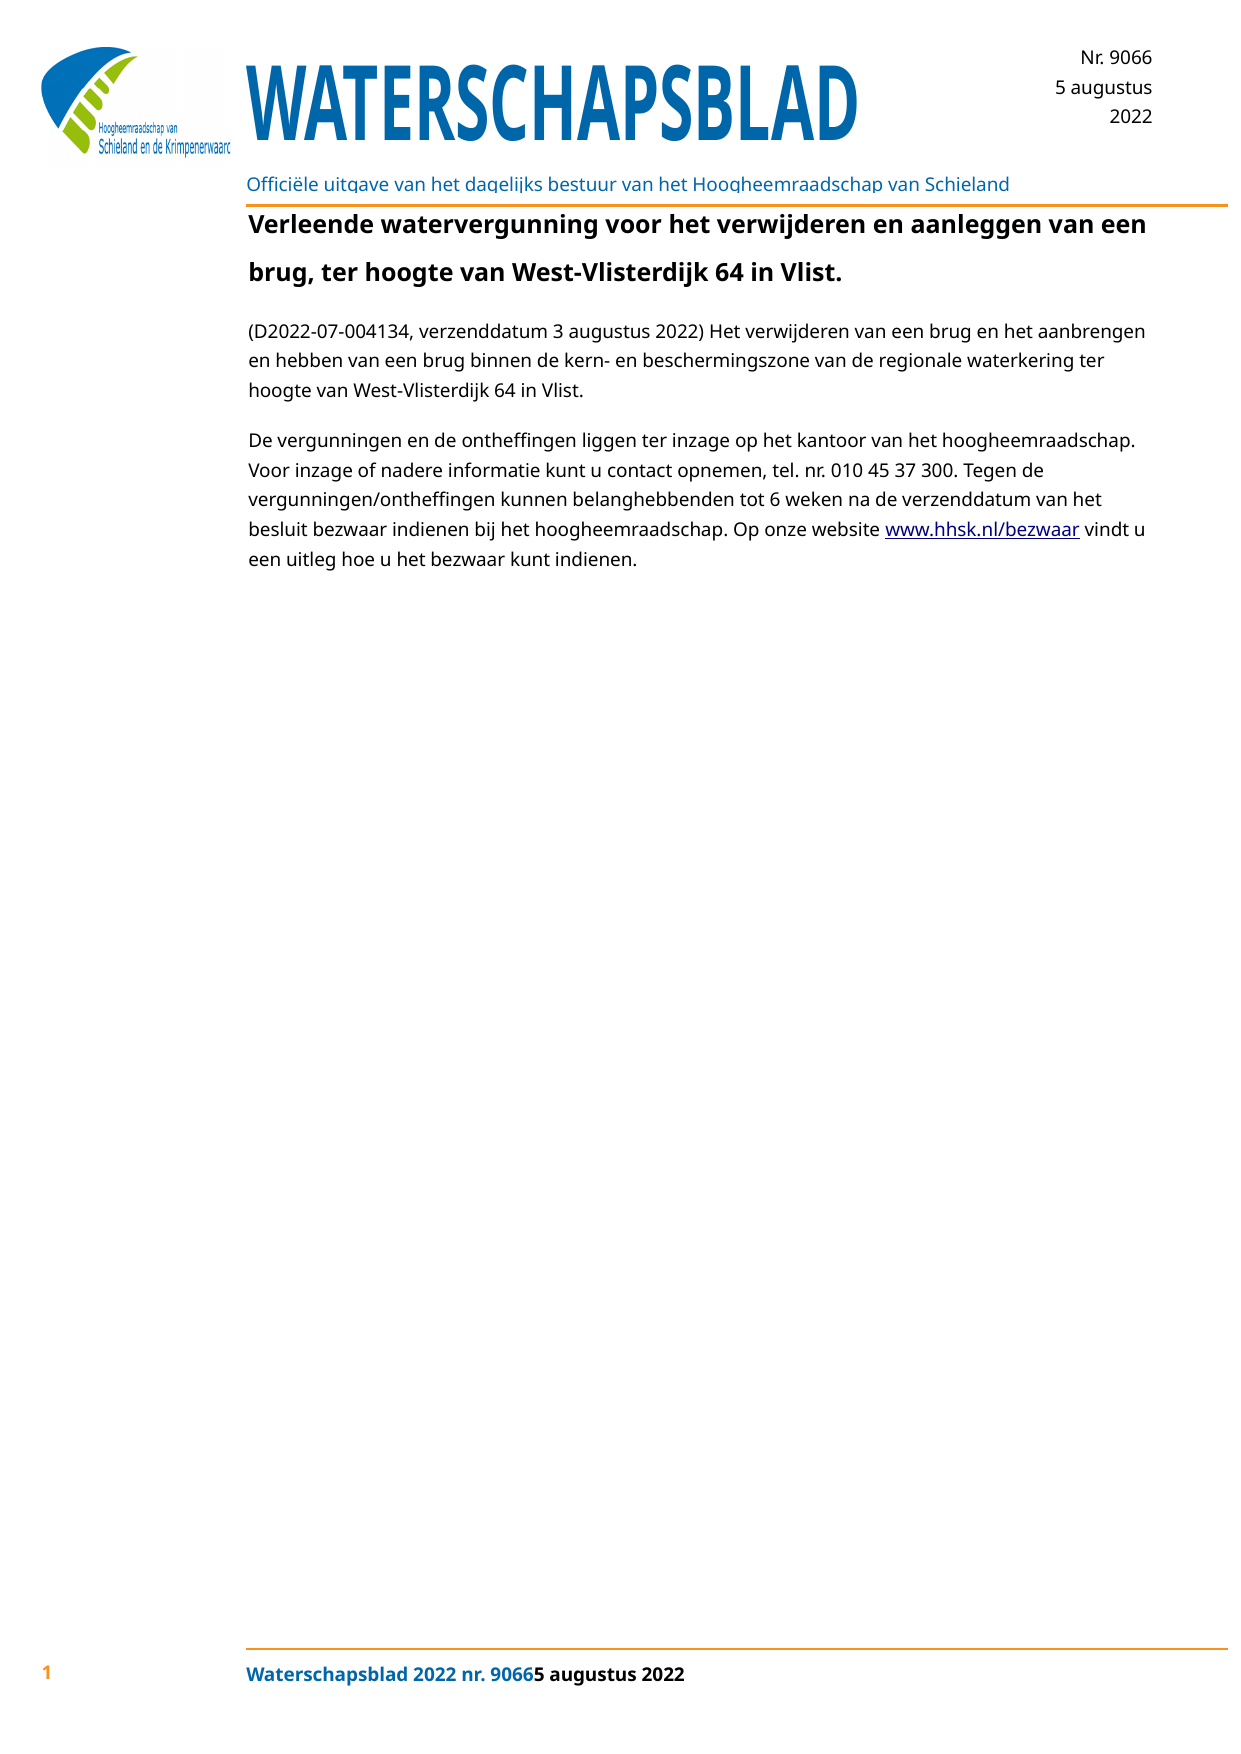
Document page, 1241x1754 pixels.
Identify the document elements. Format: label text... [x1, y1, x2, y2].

text De vergunningen en de ontheffingen liggen ter inzage op het kantoor van het hoogheemraadschap. Voor inzage of nadere informatie kunt u contact opnemen, tel. nr. 010 45 37 300. Tegen de vergunningen/ontheffingen kunnen belanghebbenden tot 6 weken na de verzenddatum van het besluit bezwaar indienen bij het hoogheemraadschap. Op onze website www.hhsk.nl/bezwaar vindt u een uitleg hoe u het bezwaar kunt indienen. [248, 427, 1152, 572]
picture [41, 47, 231, 172]
text (D2022-07-004134, verzenddatum 3 augustus 2022) Het verwijderen van een brug en het aanbrengen en hebben van een brug binnen de kern- en beschermingszone van de regionale waterkering ter hoogte van West-Vlisterdijk 64 in Vlist. [248, 318, 1152, 403]
text Verleende watervergunning voor het verwijderen en aanleggen van een brug, ter hoogte van West-Vlisterdijk 64 in Vlist. [248, 207, 1152, 288]
